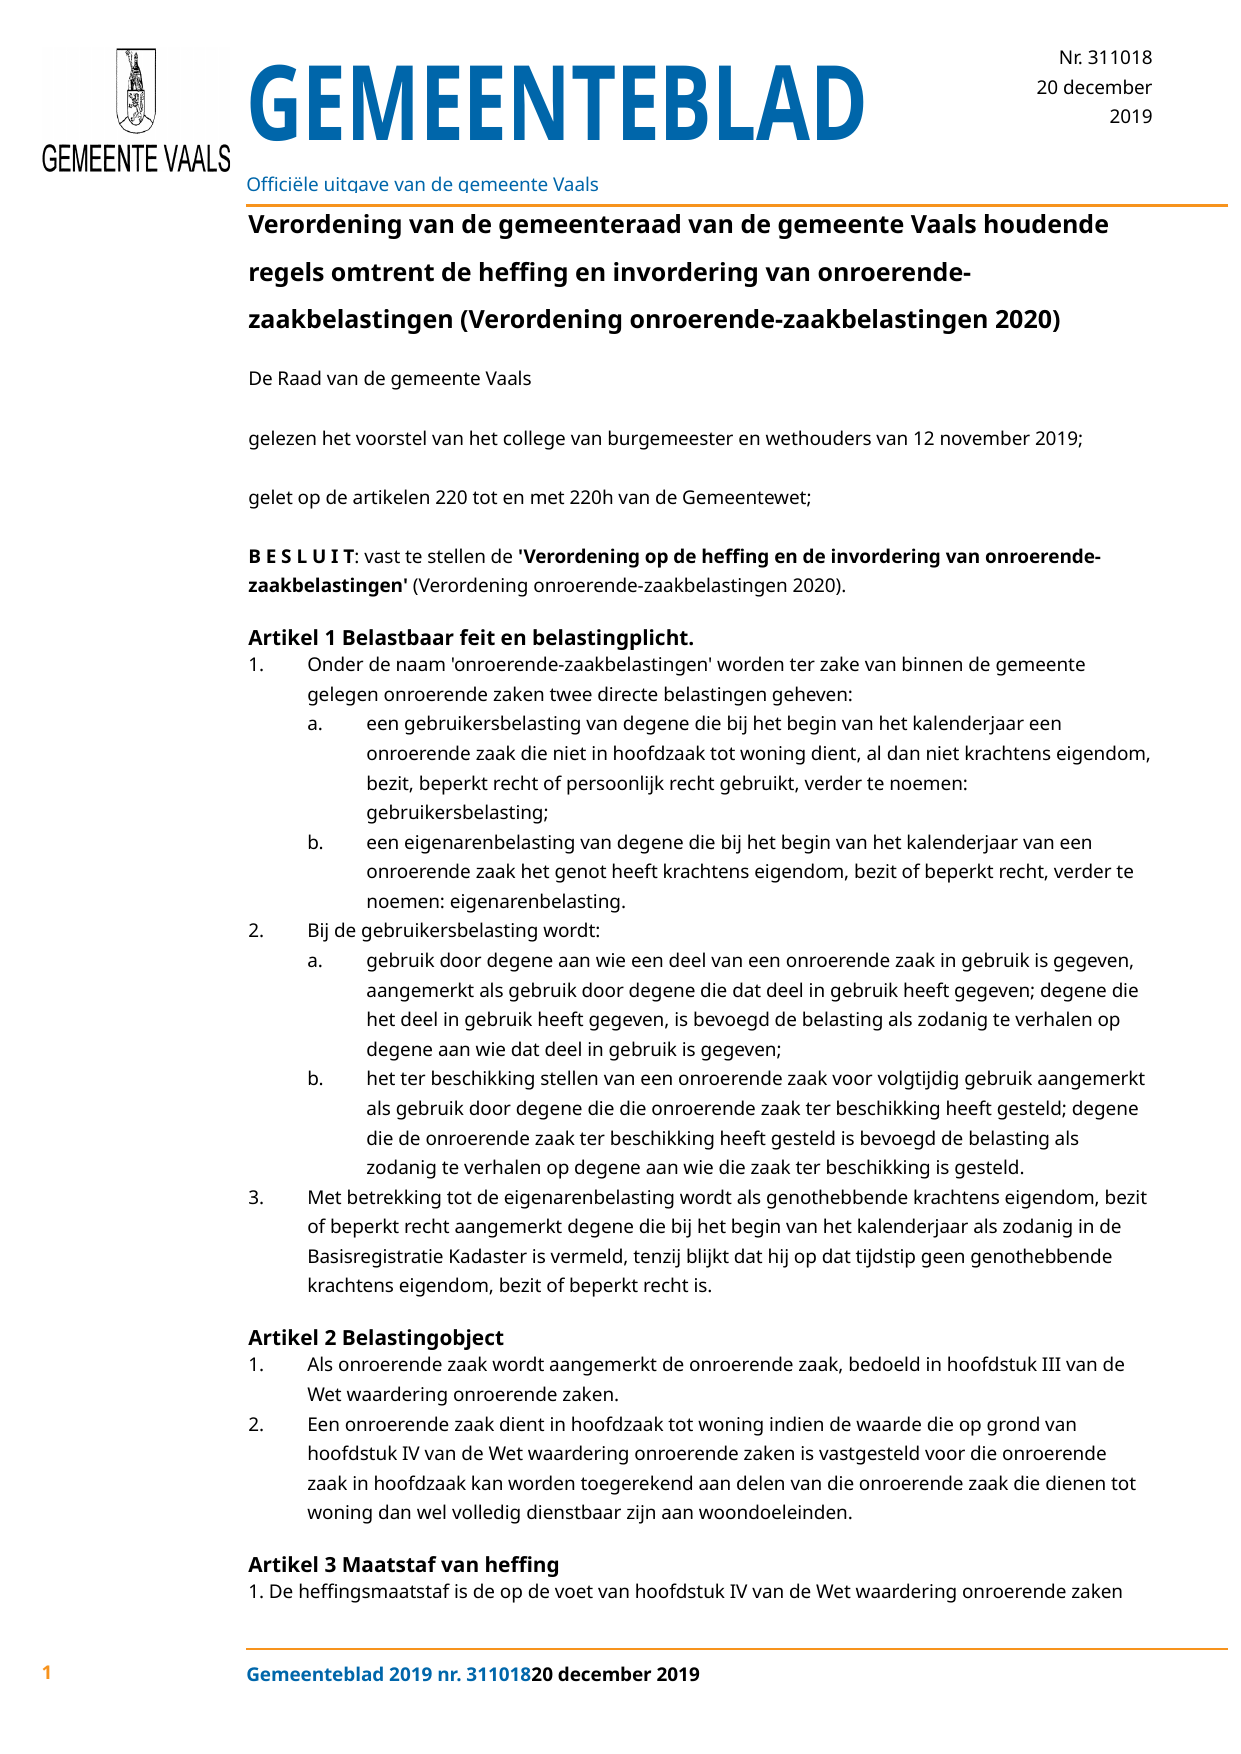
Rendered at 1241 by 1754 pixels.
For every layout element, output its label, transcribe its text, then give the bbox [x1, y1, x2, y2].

text Verordening van de gemeenteraad van de gemeente Vaals houdende regels omtrent de heffing en invordering van onroerende-zaakbelastingen (Verordening onroerende-zaakbelastingen 2020) [248, 207, 1152, 336]
text De Raad van de gemeente Vaals [248, 366, 1152, 391]
list Een onroerende zaak dient in hoofdzaak tot woning indien de waarde die op grond van hoofdstuk IV van de Wet waardering onroerende zaken is vastgesteld voor die onroerende zaak in hoofdzaak kan worden toegerekend aan delen van die onroerende zaak die dienen tot woning dan wel volledig dienstbaar zijn aan woondoeleinden. [248, 1411, 1152, 1525]
list Met betrekking tot de eigenarenbelasting wordt als genothebbende krachtens eigendom, bezit of beperkt recht aangemerkt degene die bij het begin van het kalenderjaar als zodanig in de Basisregistratie Kadaster is vermeld, tenzij blijkt dat hij op dat tijdstip geen genothebbende krachtens eigendom, bezit of beperkt recht is. [248, 1184, 1152, 1298]
text B E S L U I T: vast te stellen de 'Verordening op de heffing en de invordering van onroerende-zaakbelastingen' (Verordening onroerende-zaakbelastingen 2020). [248, 543, 1152, 598]
list een eigenarenbelasting van degene die bij het begin van het kalenderjaar van een onroerende zaak het genot heeft krachtens eigendom, bezit of beperkt recht, verder te noemen: eigenarenbelasting. [307, 829, 1152, 914]
text gelet op de artikelen 220 tot en met 220h van de Gemeentewet; [248, 484, 1152, 509]
text Artikel 2 Belastingobject [248, 1323, 1152, 1352]
list Bij de gebruikersbelasting wordt: [248, 918, 1152, 943]
list het ter beschikking stellen van een onroerende zaak voor volgtijdig gebruik aangemerkt als gebruik door degene die die onroerende zaak ter beschikking heeft gesteld; degene die de onroerende zaak ter beschikking heeft gesteld is bevoegd de belasting als zodanig te verhalen op degene aan wie die zaak ter beschikking is gesteld. [307, 1066, 1152, 1180]
picture [41, 47, 231, 172]
list Als onroerende zaak wordt aangemerkt de onroerende zaak, bedoeld in hoofdstuk III van de Wet waardering onroerende zaken. [248, 1352, 1152, 1407]
text gelezen het voorstel van het college van burgemeester en wethouders van 12 november 2019; [248, 425, 1152, 450]
text Artikel 3 Maatstaf van heffing [248, 1550, 1152, 1578]
list een gebruikersbelasting van degene die bij het begin van het kalenderjaar een onroerende zaak die niet in hoofdzaak tot woning dient, al dan niet krachtens eigendom, bezit, beperkt recht of persoonlijk recht gebruikt, verder te noemen: gebruikersbelasting; [307, 711, 1152, 825]
text Artikel 1 Belastbaar feit en belastingplicht. [248, 623, 1152, 651]
list Onder de naam 'onroerende-zaakbelastingen' worden ter zake van binnen de gemeente gelegen onroerende zaken twee directe belastingen geheven: [248, 651, 1152, 707]
list gebruik door degene aan wie een deel van een onroerende zaak in gebruik is gegeven, aangemerkt als gebruik door degene die dat deel in gebruik heeft gegeven; degene die het deel in gebruik heeft gegeven, is bevoegd de belasting als zodanig te verhalen op degene aan wie dat deel in gebruik is gegeven; [307, 947, 1152, 1062]
text 1. De heffingsmaatstaf is de op de voet van hoofdstuk IV van de Wet waardering onroerende zaken [248, 1578, 1152, 1604]
